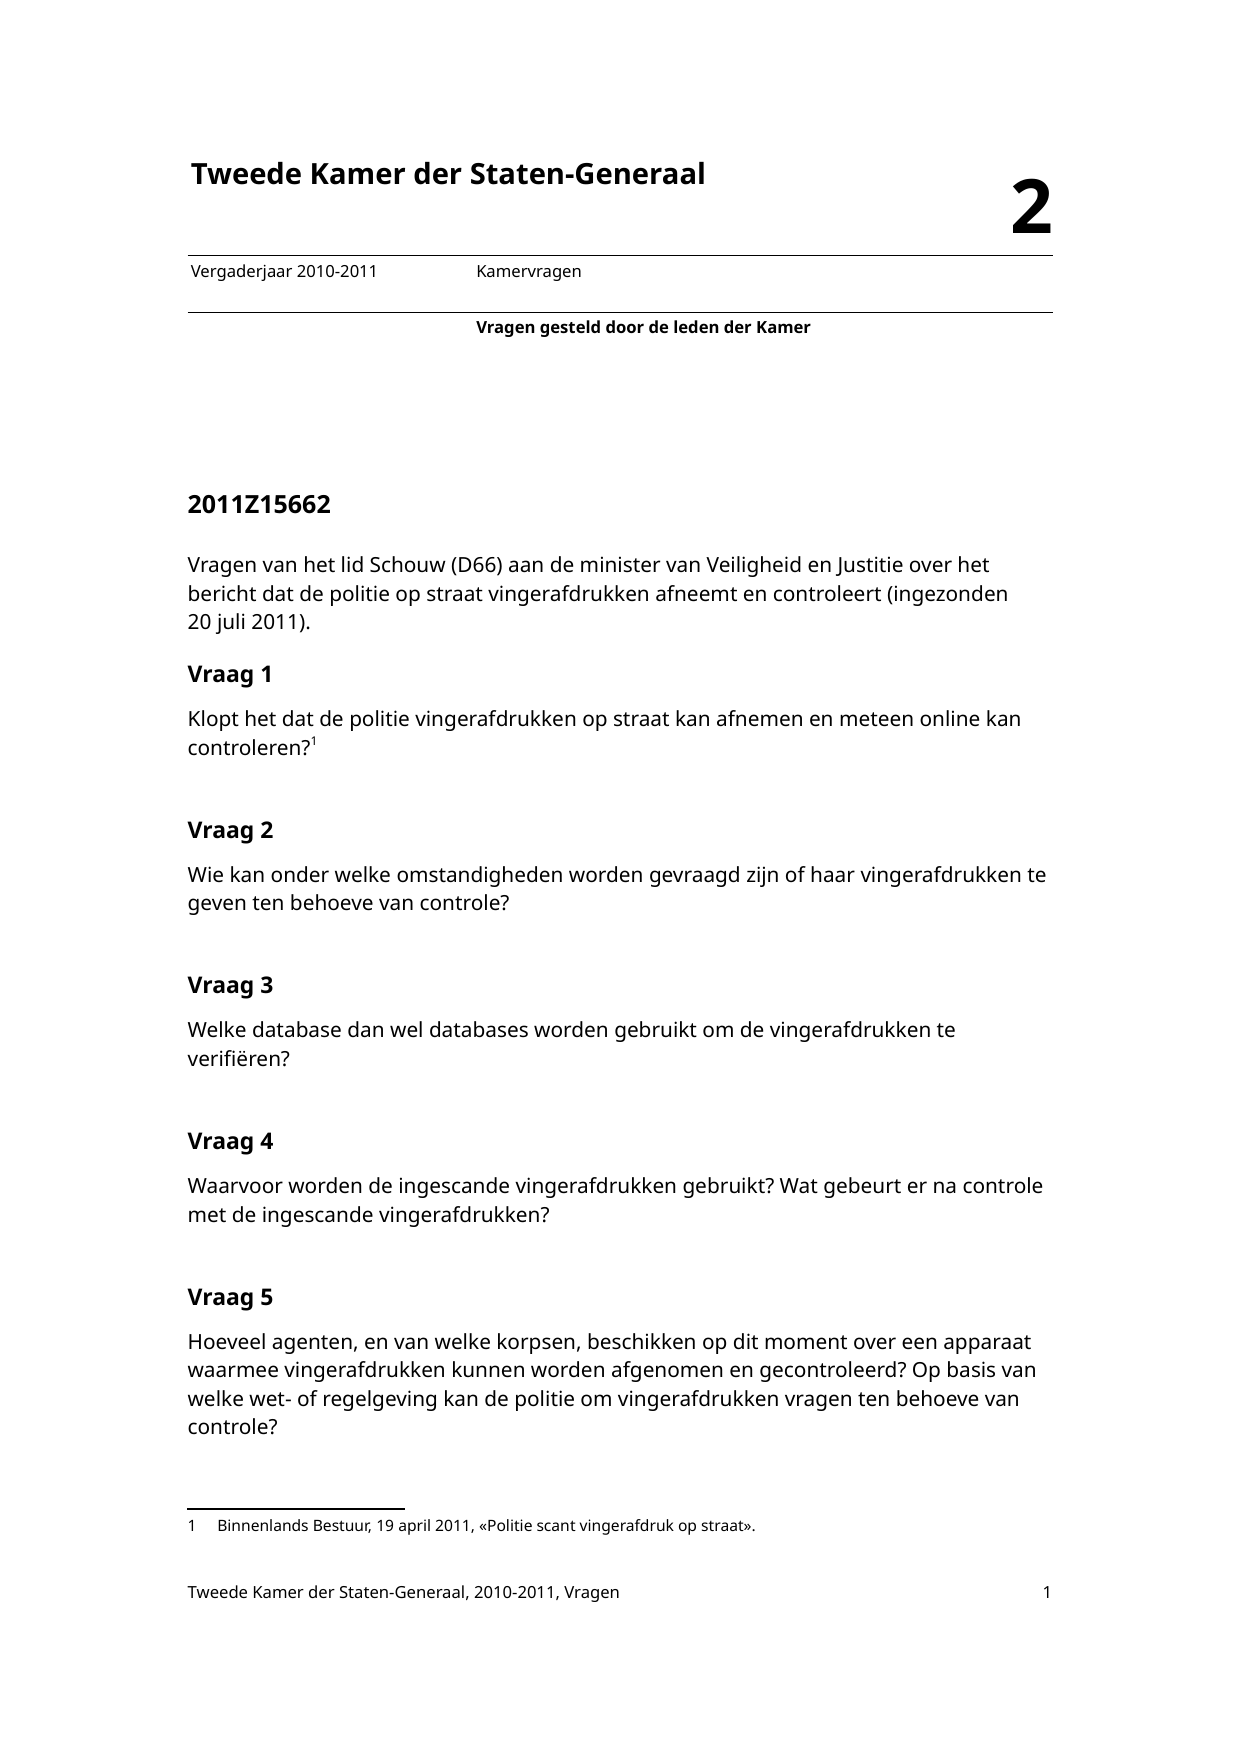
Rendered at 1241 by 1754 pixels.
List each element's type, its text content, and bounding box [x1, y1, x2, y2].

subtitle Vraag 1 [187, 658, 1053, 689]
text Waarvoor worden de ingescande vingerafdrukken gebruikt? Wat gebeurt er na controle met de ingescande vingerafdrukken? [187, 1171, 1053, 1228]
text Klopt het dat de politie vingerafdrukken op straat kan afnemen en meteen online kan controleren? [187, 704, 1053, 761]
table_cell Kamervragen [473, 256, 1053, 312]
subtitle Vraag 3 [187, 969, 1053, 1001]
subtitle Vraag 4 [187, 1125, 1053, 1156]
text Wie kan onder welke omstandigheden worden gevraagd zijn of haar vingerafdrukken te geven ten behoeve van controle? [187, 860, 1053, 917]
text Welke database dan wel databases worden gebruikt om de vingerafdrukken te verifiëren? [187, 1016, 1053, 1072]
table_cell [188, 313, 473, 339]
table_header 2 [880, 150, 1053, 255]
text Binnenlands Bestuur, 19 april 2011, «Politie scant vingerafdruk op straat». [187, 1508, 1053, 1536]
text Vragen van het lid Schouw (D66) aan de minister van Veiligheid en Justitie over het bericht dat de politie op straat vingerafdrukken afneemt en controleert (ingezonden 20 juli 2011). [187, 550, 1053, 636]
table_header Tweede Kamer der Staten-Generaal [188, 150, 879, 255]
subtitle Vraag 2 [187, 814, 1053, 845]
text 2011Z15662 [187, 487, 1053, 521]
table_cell Vergaderjaar 2010-2011 [188, 256, 473, 312]
table_cell Vragen gesteld door de leden der Kamer [473, 313, 1053, 339]
text Hoeveel agenten, en van welke korpsen, beschikken op dit moment over een apparaat waarmee vingerafdrukken kunnen worden afgenomen en gecontroleerd? Op basis van welke wet- of regelgeving kan de politie om vingerafdrukken vragen ten behoeve van controle? [187, 1327, 1053, 1441]
subtitle Vraag 5 [187, 1281, 1053, 1312]
